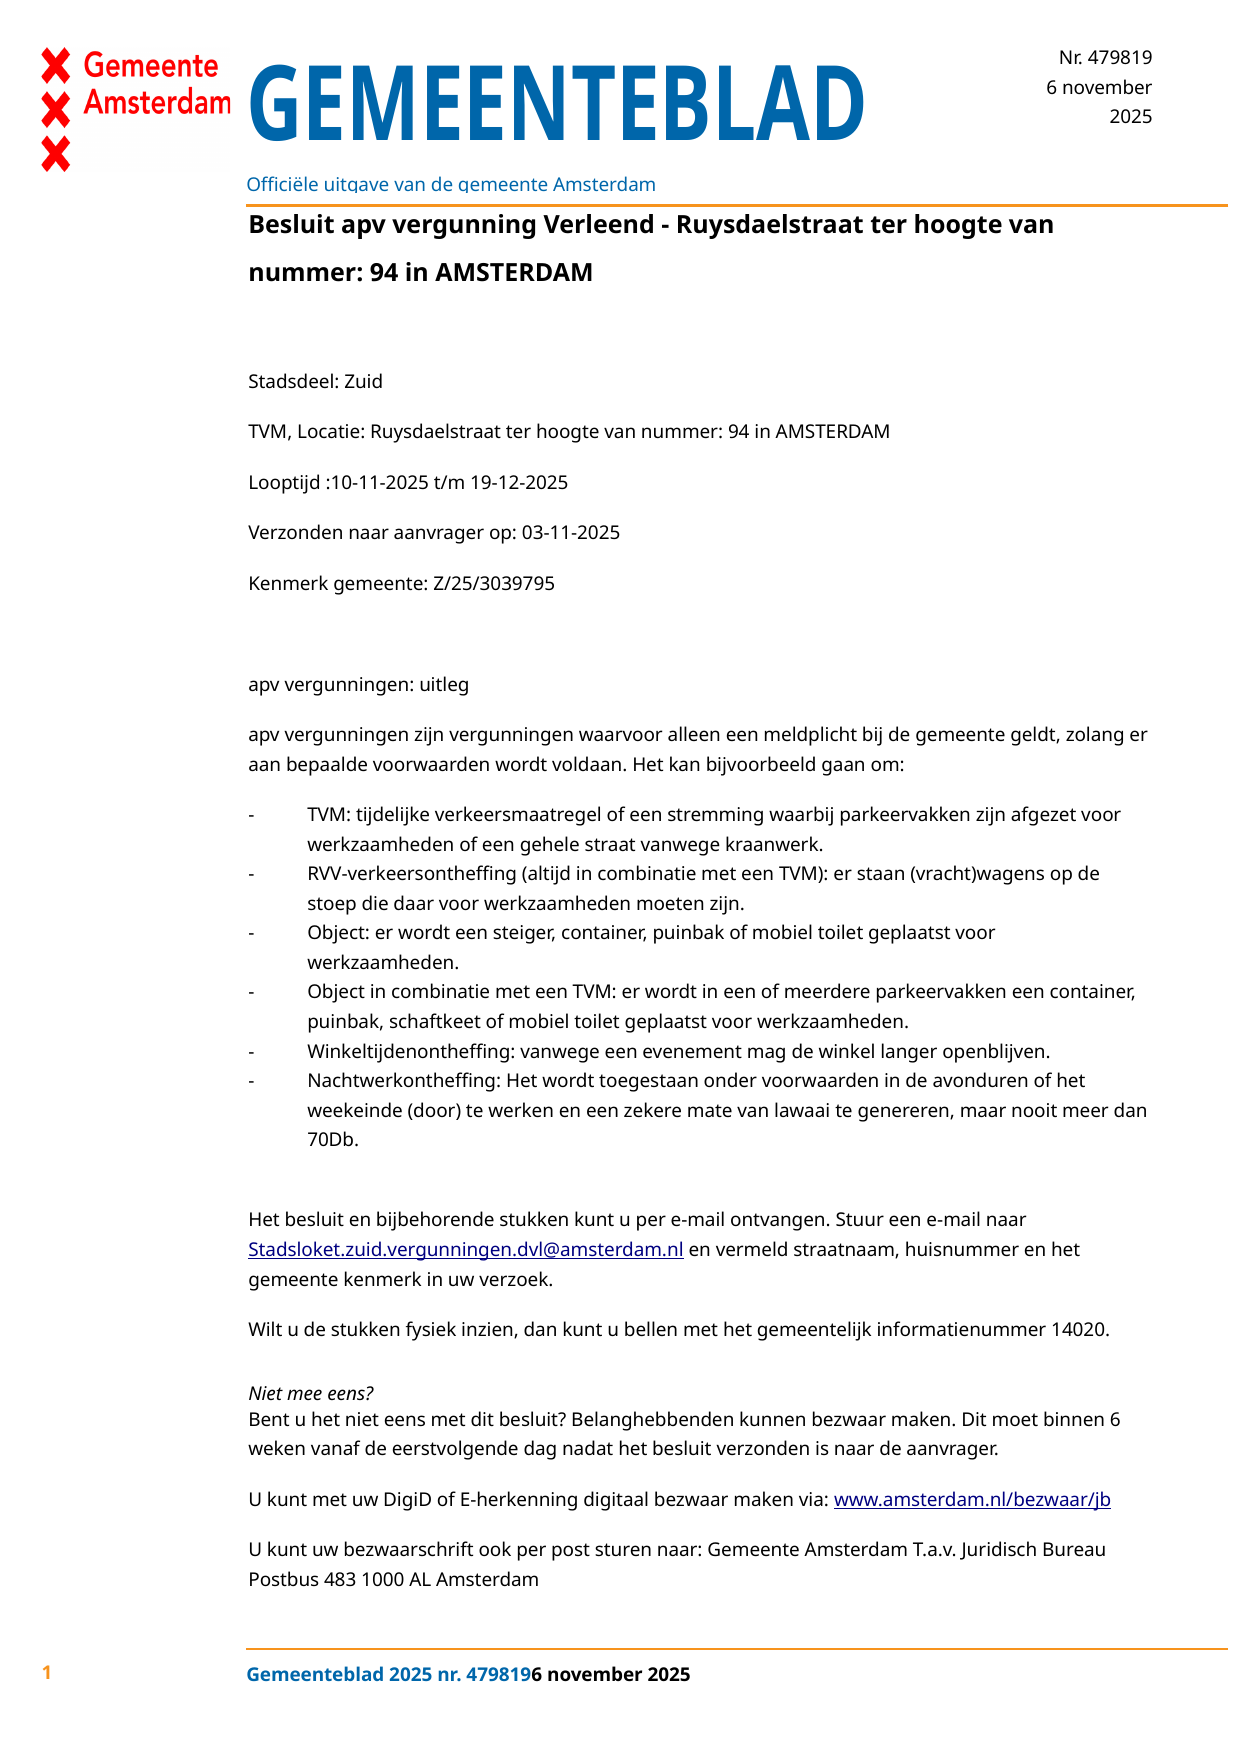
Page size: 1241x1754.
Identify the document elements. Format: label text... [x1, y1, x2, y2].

list Object: er wordt een steiger, container, puinbak of mobiel toilet geplaatst voor werkzaamheden. [248, 919, 1152, 975]
list TVM: tijdelijke verkeersmaatregel of een stremming waarbij parkeervakken zijn afgezet voor werkzaamheden of een gehele straat vanwege kraanwerk. [248, 801, 1152, 857]
text Bent u het niet eens met dit besluit? Belanghebbenden kunnen bezwaar maken. Dit moet binnen 6 weken vanaf de eerstvolgende dag nadat het besluit verzonden is naar de aanvrager. [248, 1406, 1152, 1461]
text TVM, Locatie: Ruysdaelstraat ter hoogte van nummer: 94 in AMSTERDAM [248, 419, 1152, 444]
text Besluit apv vergunning Verleend - Ruysdaelstraat ter hoogte van nummer: 94 in AMSTERDAM [248, 207, 1152, 288]
text Stadsdeel: Zuid [248, 368, 1152, 394]
list Object in combinatie met een TVM: er wordt in een of meerdere parkeervakken een container, puinbak, schaftkeet of mobiel toilet geplaatst voor werkzaamheden. [248, 979, 1152, 1034]
text Verzonden naar aanvrager op: 03-11-2025 [248, 519, 1152, 545]
text Niet mee eens? [248, 1380, 1152, 1406]
text Looptijd :10-11-2025 t/m 19-12-2025 [248, 469, 1152, 495]
text Het besluit en bijbehorende stukken kunt u per e-mail ontvangen. Stuur een e-mail naar Stadsloket.zuid.vergunningen.dvl@amsterdam.nl en vermeld straatnaam, huisnummer en het gemeente kenmerk in uw verzoek. [248, 1207, 1152, 1292]
text Wilt u de stukken fysiek inzien, dan kunt u bellen met het gemeentelijk informatienummer 14020. [248, 1316, 1152, 1342]
list Winkeltijdenontheffing: vanwege een evenement mag de winkel langer openblijven. [248, 1038, 1152, 1064]
text Kenmerk gemeente: Z/25/3039795 [248, 570, 1152, 596]
list Nachtwerkontheffing: Het wordt toegestaan onder voorwaarden in de avonduren of het weekeinde (door) te werken en een zekere mate van lawaai te genereren, maar nooit meer dan 70Db. [248, 1067, 1152, 1152]
text U kunt met uw DigiD of E-herkenning digitaal bezwaar maken via: www.amsterdam.nl/bezwaar/jb [248, 1486, 1152, 1512]
list RVV-verkeersontheffing (altijd in combinatie met een TVM): er staan (vracht)wagens op de stoep die daar voor werkzaamheden moeten zijn. [248, 860, 1152, 916]
picture [41, 47, 231, 172]
text apv vergunningen zijn vergunningen waarvoor alleen een meldplicht bij de gemeente geldt, zolang er aan bepaalde voorwaarden wordt voldaan. Het kan bijvoorbeeld gaan om: [248, 721, 1152, 777]
text apv vergunningen: uitleg [248, 671, 1152, 697]
text U kunt uw bezwaarschrift ook per post sturen naar: Gemeente Amsterdam T.a.v. Juridisch Bureau Postbus 483 1000 AL Amsterdam [248, 1536, 1152, 1592]
